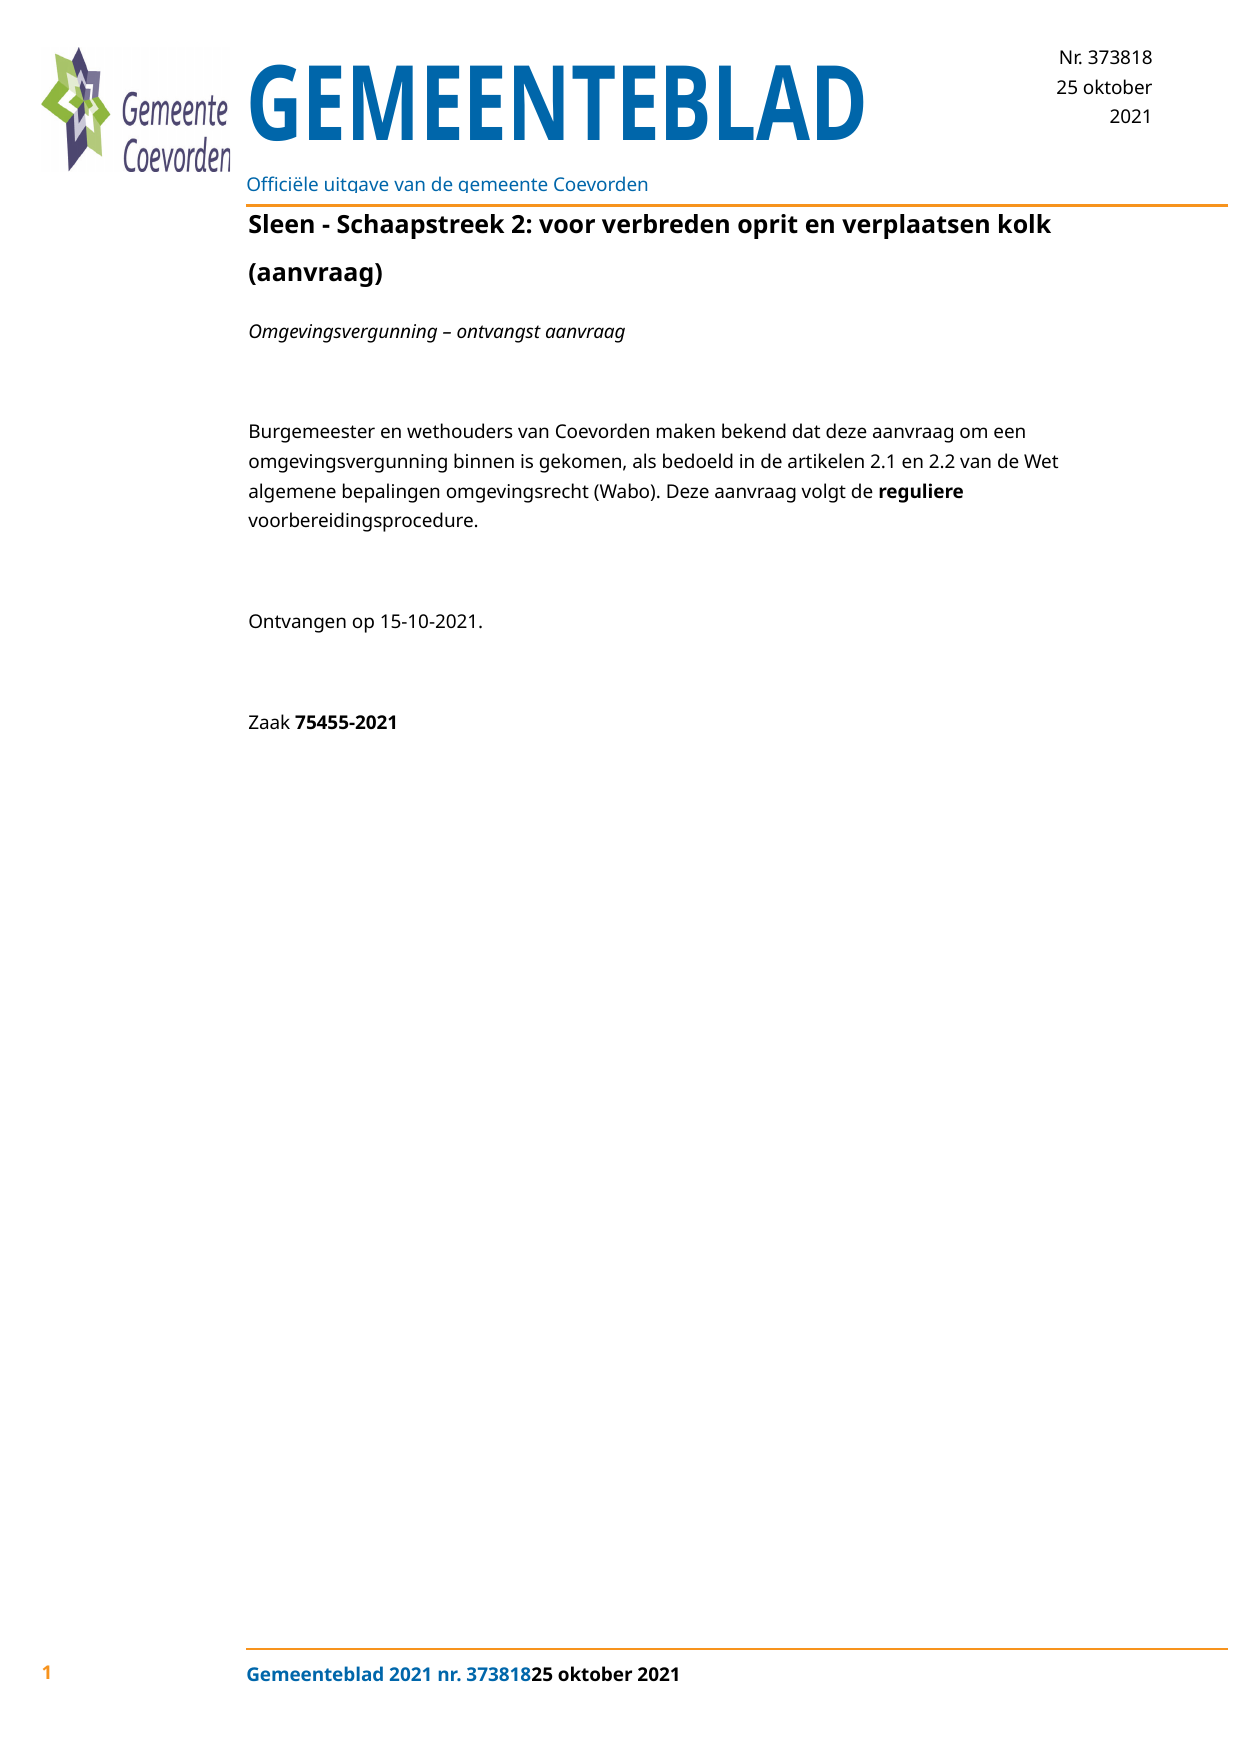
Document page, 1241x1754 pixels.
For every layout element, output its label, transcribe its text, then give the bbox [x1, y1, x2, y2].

text Ontvangen op 15-10-2021. [248, 608, 1152, 634]
picture [41, 47, 231, 172]
text Omgevingsvergunning – ontvangst aanvraag [248, 318, 1152, 344]
text Zaak 75455-2021 [248, 709, 1152, 735]
text Sleen - Schaapstreek 2: voor verbreden oprit en verplaatsen kolk (aanvraag) [248, 207, 1152, 288]
text Burgemeester en wethouders van Coevorden maken bekend dat deze aanvraag om een omgevingsvergunning binnen is gekomen, als bedoeld in de artikelen 2.1 en 2.2 van de Wet algemene bepalingen omgevingsrecht (Wabo). Deze aanvraag volgt de reguliere voorbereidingsprocedure. [248, 419, 1152, 533]
